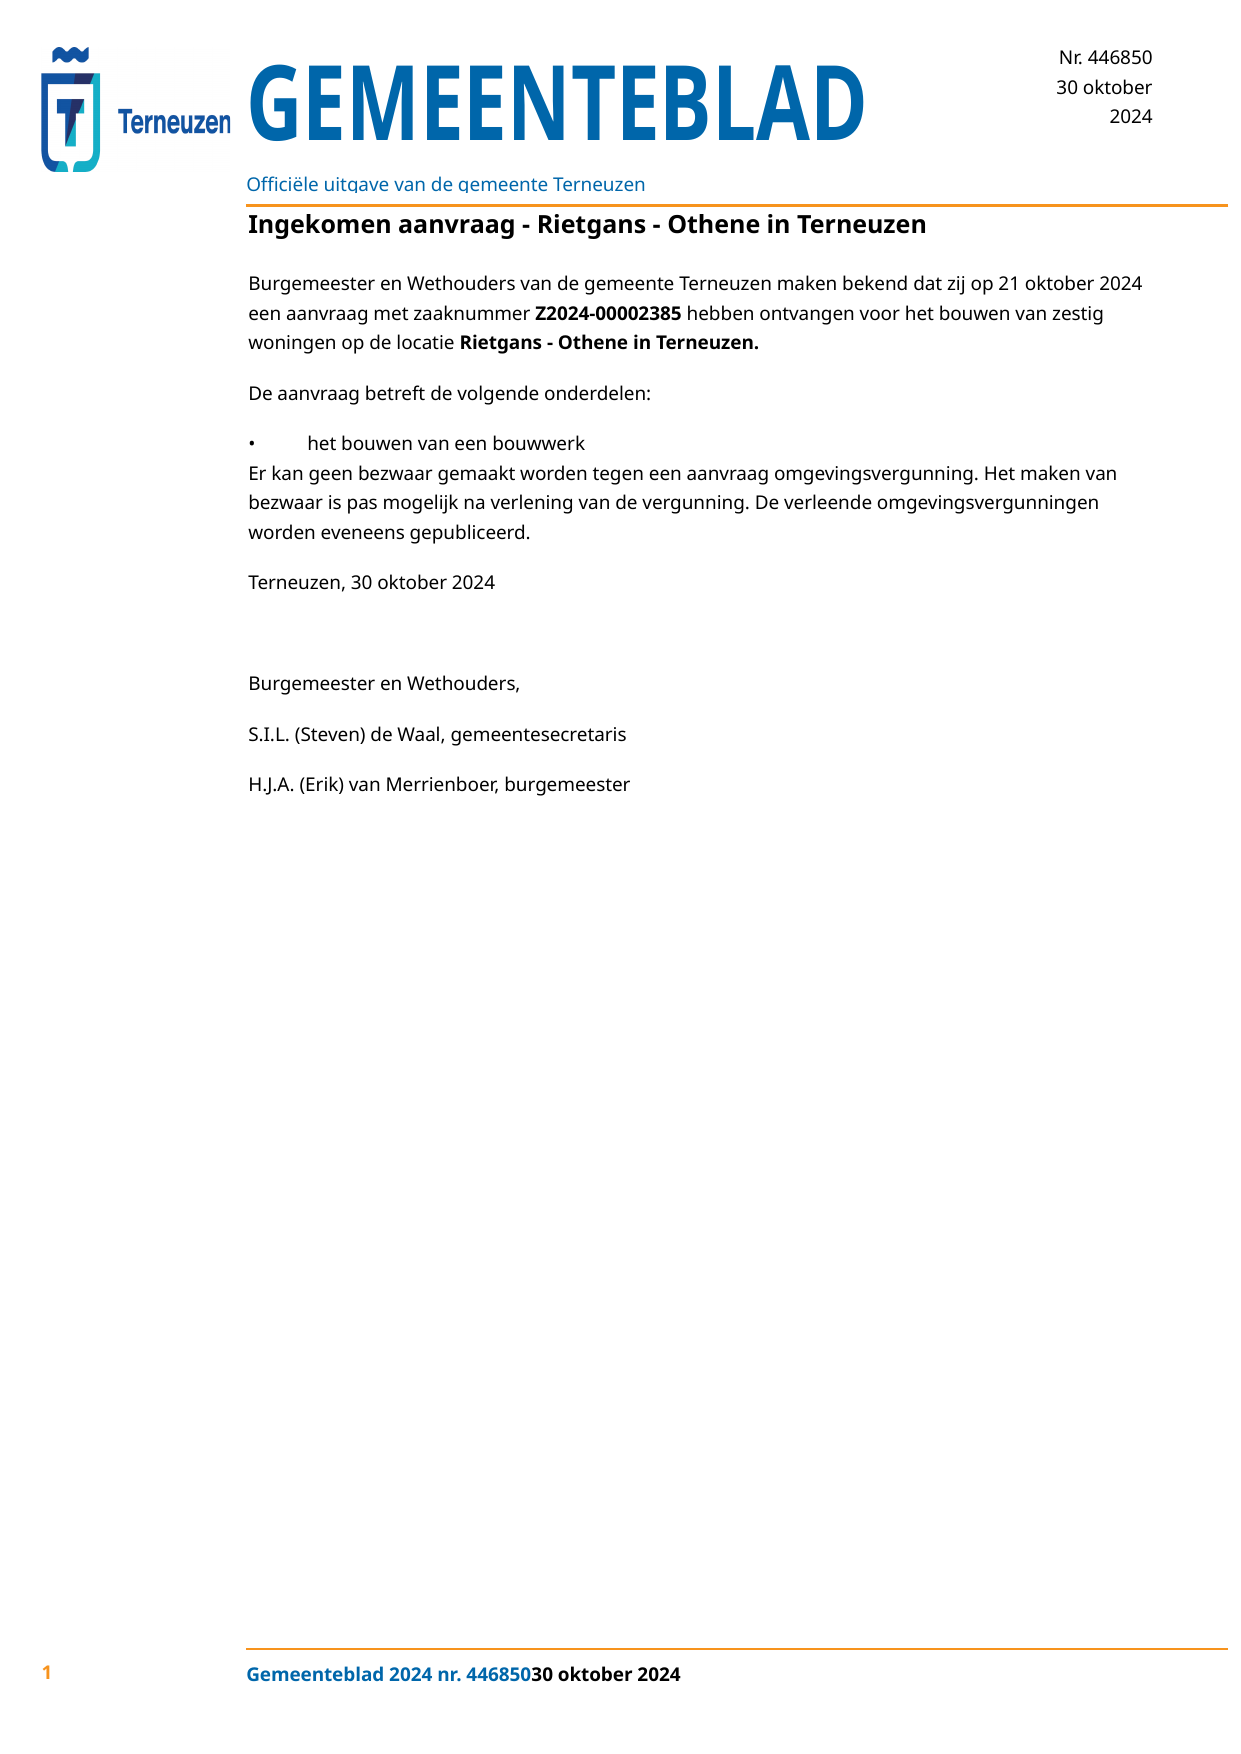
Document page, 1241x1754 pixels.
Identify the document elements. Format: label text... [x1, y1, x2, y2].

text Burgemeester en Wethouders, [248, 670, 1152, 696]
list het bouwen van een bouwwerk [248, 430, 1152, 456]
text Er kan geen bezwaar gemaakt worden tegen een aanvraag omgevingsvergunning. Het maken van bezwaar is pas mogelijk na verlening van de vergunning. De verleende omgevingsvergunningen worden eveneens gepubliceerd. [248, 460, 1152, 545]
text Burgemeester en Wethouders van de gemeente Terneuzen maken bekend dat zij op 21 oktober 2024 een aanvraag met zaaknummer Z2024-00002385 hebben ontvangen voor het bouwen van zestig woningen op de locatie Rietgans - Othene in Terneuzen. [248, 270, 1152, 355]
text Terneuzen, 30 oktober 2024 [248, 569, 1152, 595]
text S.I.L. (Steven) de Waal, gemeentesecretaris [248, 721, 1152, 746]
text H.J.A. (Erik) van Merrienboer, burgemeester [248, 771, 1152, 797]
text De aanvraag betreft de volgende onderdelen: [248, 380, 1152, 406]
picture [41, 47, 231, 172]
text Ingekomen aanvraag - Rietgans - Othene in Terneuzen [248, 207, 1152, 241]
